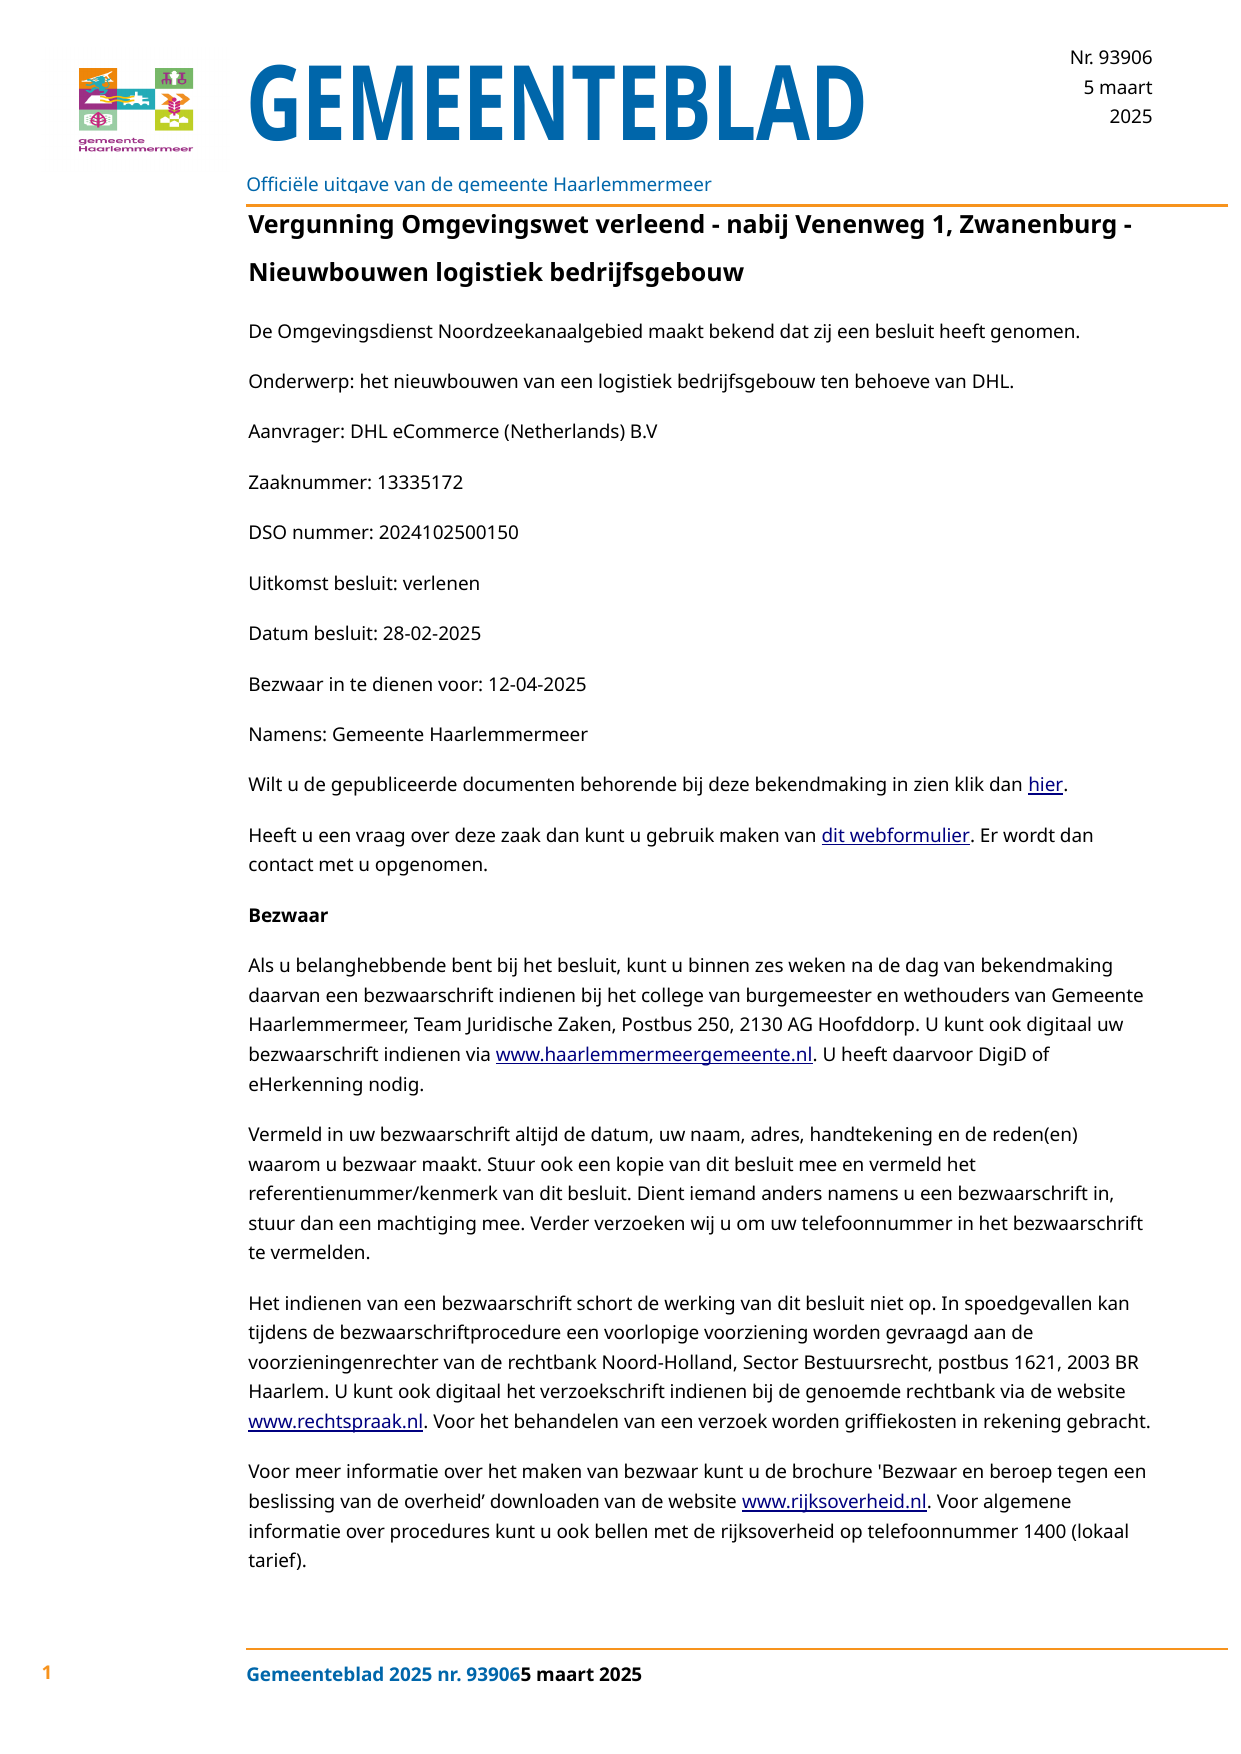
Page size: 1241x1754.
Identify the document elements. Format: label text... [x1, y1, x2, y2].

text Bezwaar in te dienen voor: 12-04-2025 [248, 671, 1152, 697]
text Het indienen van een bezwaarschrift schort de werking van dit besluit niet op. In spoedgevallen kan tijdens de bezwaarschriftprocedure een voorlopige voorziening worden gevraagd aan de voorzieningenrechter van de rechtbank Noord-Holland, Sector Bestuursrecht, postbus 1621, 2003 BR Haarlem. U kunt ook digitaal het verzoekschrift indienen bij de genoemde rechtbank via de website www.rechtspraak.nl. Voor het behandelen van een verzoek worden griffiekosten in rekening gebracht. [248, 1290, 1152, 1434]
text Uitkomst besluit: verlenen [248, 570, 1152, 596]
text Vergunning Omgevingswet verleend - nabij Venenweg 1, Zwanenburg - Nieuwbouwen logistiek bedrijfsgebouw [248, 207, 1152, 288]
text De Omgevingsdienst Noordzeekanaalgebied maakt bekend dat zij een besluit heeft genomen. [248, 318, 1152, 344]
text DSO nummer: 2024102500150 [248, 519, 1152, 545]
text Wilt u de gepubliceerde documenten behorende bij deze bekendmaking in zien klik dan hier. [248, 772, 1152, 797]
text Datum besluit: 28-02-2025 [248, 620, 1152, 646]
text Onderwerp: het nieuwbouwen van een logistiek bedrijfsgebouw ten behoeve van DHL. [248, 368, 1152, 394]
text Heeft u een vraag over deze zaak dan kunt u gebruik maken van dit webformulier. Er wordt dan contact met u opgenomen. [248, 822, 1152, 877]
text Aanvrager: DHL eCommerce (Netherlands) B.V [248, 419, 1152, 444]
text Bezwaar [248, 902, 1152, 928]
text Vermeld in uw bezwaarschrift altijd de datum, uw naam, adres, handtekening en de reden(en) waarom u bezwaar maakt. Stuur ook een kopie van dit besluit mee en vermeld het referentienummer/kenmerk van dit besluit. Dient iemand anders namens u een bezwaarschrift in, stuur dan een machtiging mee. Verder verzoeken wij u om uw telefoonnummer in het bezwaarschrift te vermelden. [248, 1121, 1152, 1265]
text Als u belanghebbende bent bij het besluit, kunt u binnen zes weken na de dag van bekendmaking daarvan een bezwaarschrift indienen bij het college van burgemeester en wethouders van Gemeente Haarlemmermeer, Team Juridische Zaken, Postbus 250, 2130 AG Hoofddorp. U kunt ook digitaal uw bezwaarschrift indienen via www.haarlemmermeergemeente.nl. U heeft daarvoor DigiD of eHerkenning nodig. [248, 952, 1152, 1097]
text Zaaknummer: 13335172 [248, 469, 1152, 495]
picture [41, 47, 231, 172]
text Namens: Gemeente Haarlemmermeer [248, 721, 1152, 747]
text Voor meer informatie over het maken van bezwaar kunt u de brochure 'Bezwaar en beroep tegen een beslissing van de overheid’ downloaden van de website www.rijksoverheid.nl. Voor algemene informatie over procedures kunt u ook bellen met de rijksoverheid op telefoonnummer 1400 (lokaal tarief). [248, 1459, 1152, 1573]
